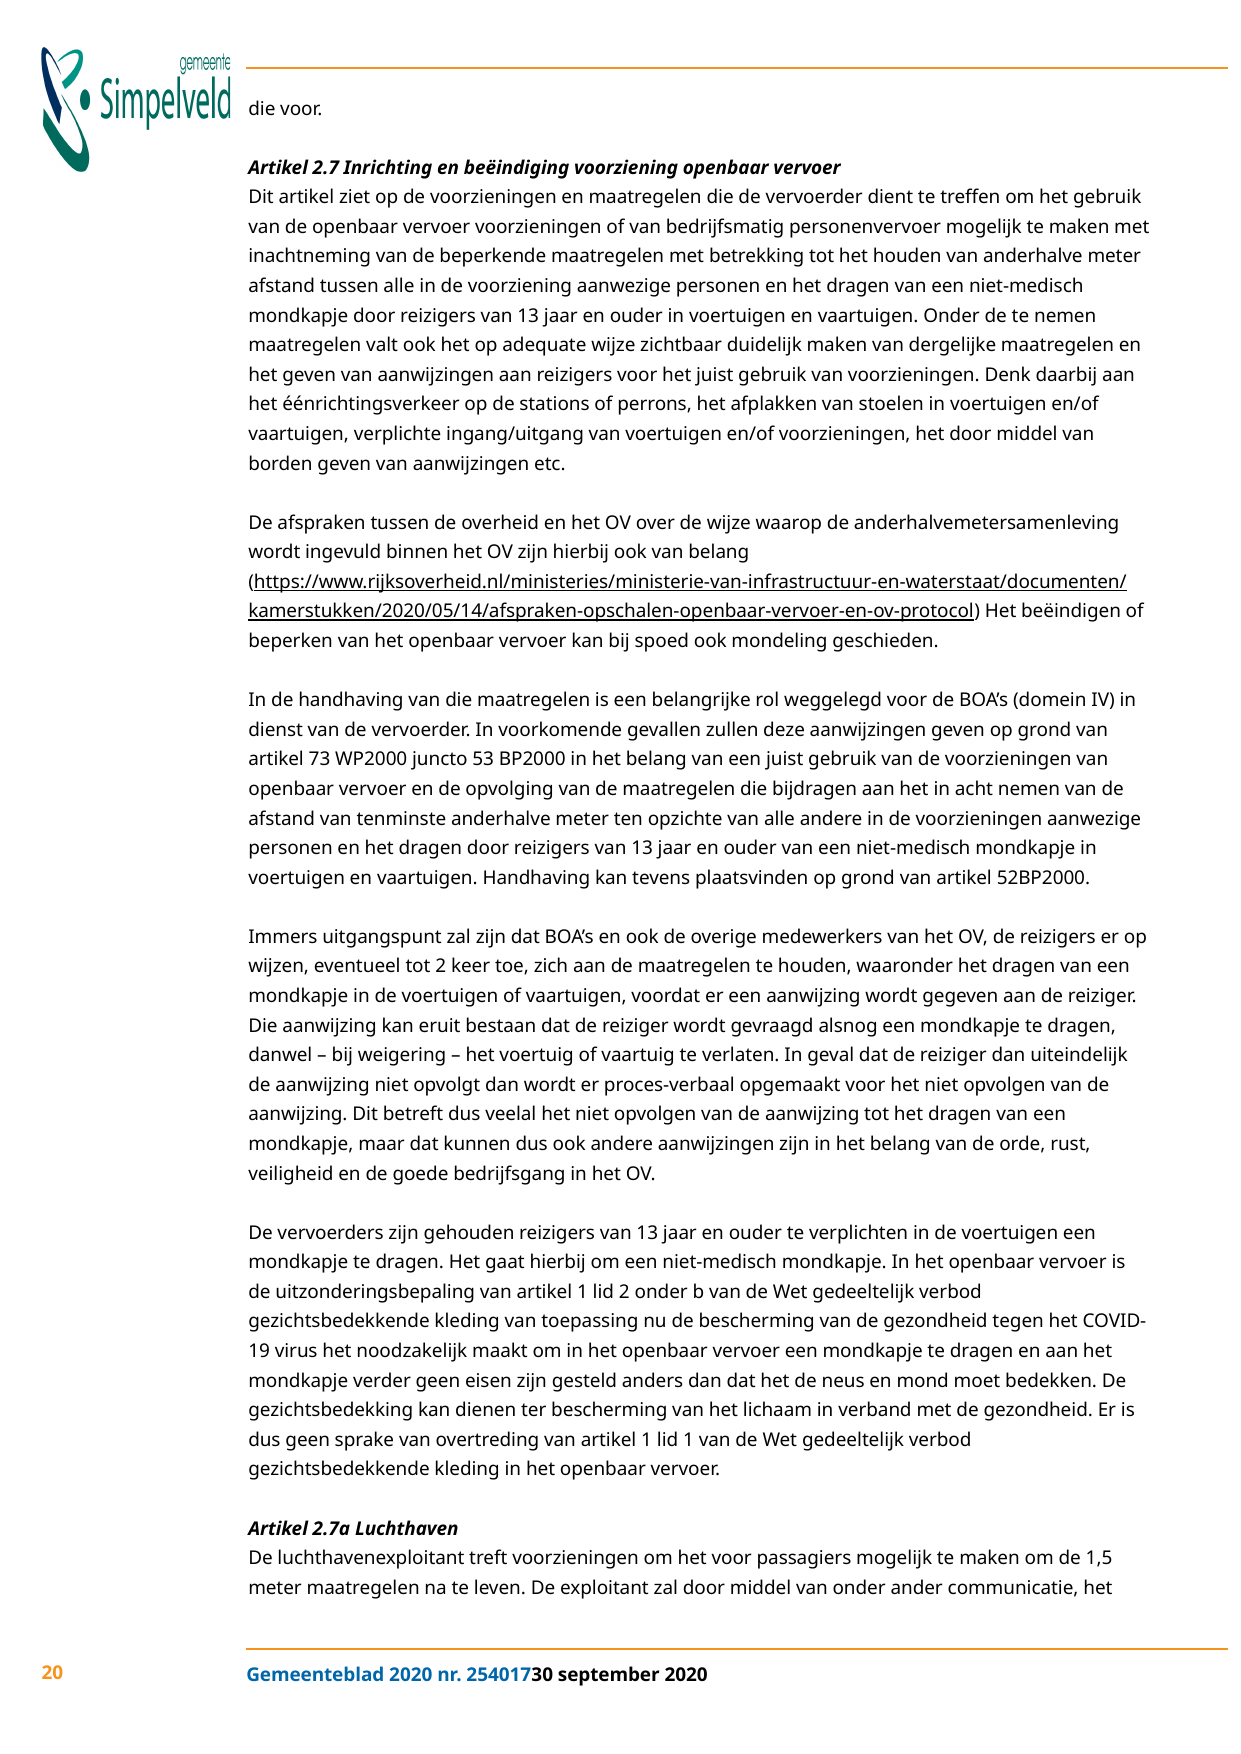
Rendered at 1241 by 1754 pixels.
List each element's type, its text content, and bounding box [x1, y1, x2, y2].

text die voor. [248, 95, 1152, 121]
text Immers uitgangspunt zal zijn dat BOA’s en ook de overige medewerkers van het OV, de reizigers er op wijzen, eventueel tot 2 keer toe, zich aan de maatregelen te houden, waaronder het dragen van een mondkapje in de voertuigen of vaartuigen, voordat er een aanwijzing wordt gegeven aan de reiziger. Die aanwijzing kan eruit bestaan dat de reiziger wordt gevraagd alsnog een mondkapje te dragen, danwel – bij weigering – het voertuig of vaartuig te verlaten. In geval dat de reiziger dan uiteindelijk de aanwijzing niet opvolgt dan wordt er proces-verbaal opgemaakt voor het niet opvolgen van de aanwijzing. Dit betreft dus veelal het niet opvolgen van de aanwijzing tot het dragen van een mondkapje, maar dat kunnen dus ook andere aanwijzingen zijn in het belang van de orde, rust, veiligheid en de goede bedrijfsgang in het OV. [248, 923, 1152, 1186]
text De vervoerders zijn gehouden reizigers van 13 jaar en ouder te verplichten in de voertuigen een mondkapje te dragen. Het gaat hierbij om een niet-medisch mondkapje. In het openbaar vervoer is de uitzonderingsbepaling van artikel 1 lid 2 onder b van de Wet gedeeltelijk verbod gezichtsbedekkende kleding van toepassing nu de bescherming van de gezondheid tegen het COVID-19 virus het noodzakelijk maakt om in het openbaar vervoer een mondkapje te dragen en aan het mondkapje verder geen eisen zijn gesteld anders dan dat het de neus en mond moet bedekken. De gezichtsbedekking kan dienen ter bescherming van het lichaam in verband met de gezondheid. Er is dus geen sprake van overtreding van artikel 1 lid 1 van de Wet gedeeltelijk verbod gezichtsbedekkende kleding in het openbaar vervoer. [248, 1219, 1152, 1481]
text In de handhaving van die maatregelen is een belangrijke rol weggelegd voor de BOA’s (domein IV) in dienst van de vervoerder. In voorkomende gevallen zullen deze aanwijzingen geven op grond van artikel 73 WP2000 juncto 53 BP2000 in het belang van een juist gebruik van de voorzieningen van openbaar vervoer en de opvolging van de maatregelen die bijdragen aan het in acht nemen van de afstand van tenminste anderhalve meter ten opzichte van alle andere in de voorzieningen aanwezige personen en het dragen door reizigers van 13 jaar en ouder van een niet-medisch mondkapje in voertuigen en vaartuigen. Handhaving kan tevens plaatsvinden op grond van artikel 52BP2000. [248, 686, 1152, 890]
picture [41, 47, 231, 172]
text De afspraken tussen de overheid en het OV over de wijze waarop de anderhalvemetersamenleving wordt ingevuld binnen het OV zijn hierbij ook van belang (https://www.rijksoverheid.nl/ministeries/ministerie-van-infrastructuur-en-waterstaat/documenten/kamerstukken/2020/05/14/afspraken-opschalen-openbaar-vervoer-en-ov-protocol) Het beëindigen of beperken van het openbaar vervoer kan bij spoed ook mondeling geschieden. [248, 509, 1152, 653]
text Artikel 2.7 Inrichting en beëindiging voorziening openbaar vervoer [248, 154, 1152, 180]
text Dit artikel ziet op de voorzieningen en maatregelen die de vervoerder dient te treffen om het gebruik van de openbaar vervoer voorzieningen of van bedrijfsmatig personenvervoer mogelijk te maken met inachtneming van de beperkende maatregelen met betrekking tot het houden van anderhalve meter afstand tussen alle in de voorziening aanwezige personen en het dragen van een niet-medisch mondkapje door reizigers van 13 jaar en ouder in voertuigen en vaartuigen. Onder de te nemen maatregelen valt ook het op adequate wijze zichtbaar duidelijk maken van dergelijke maatregelen en het geven van aanwijzingen aan reizigers voor het juist gebruik van voorzieningen. Denk daarbij aan het éénrichtingsverkeer op de stations of perrons, het afplakken van stoelen in voertuigen en/of vaartuigen, verplichte ingang/uitgang van voertuigen en/of voorzieningen, het door middel van borden geven van aanwijzingen etc. [248, 183, 1152, 476]
text Artikel 2.7a Luchthaven [248, 1515, 1152, 1541]
text De luchthavenexploitant treft voorzieningen om het voor passagiers mogelijk te maken om de 1,5 meter maatregelen na te leven. De exploitant zal door middel van onder ander communicatie, het [248, 1544, 1152, 1600]
